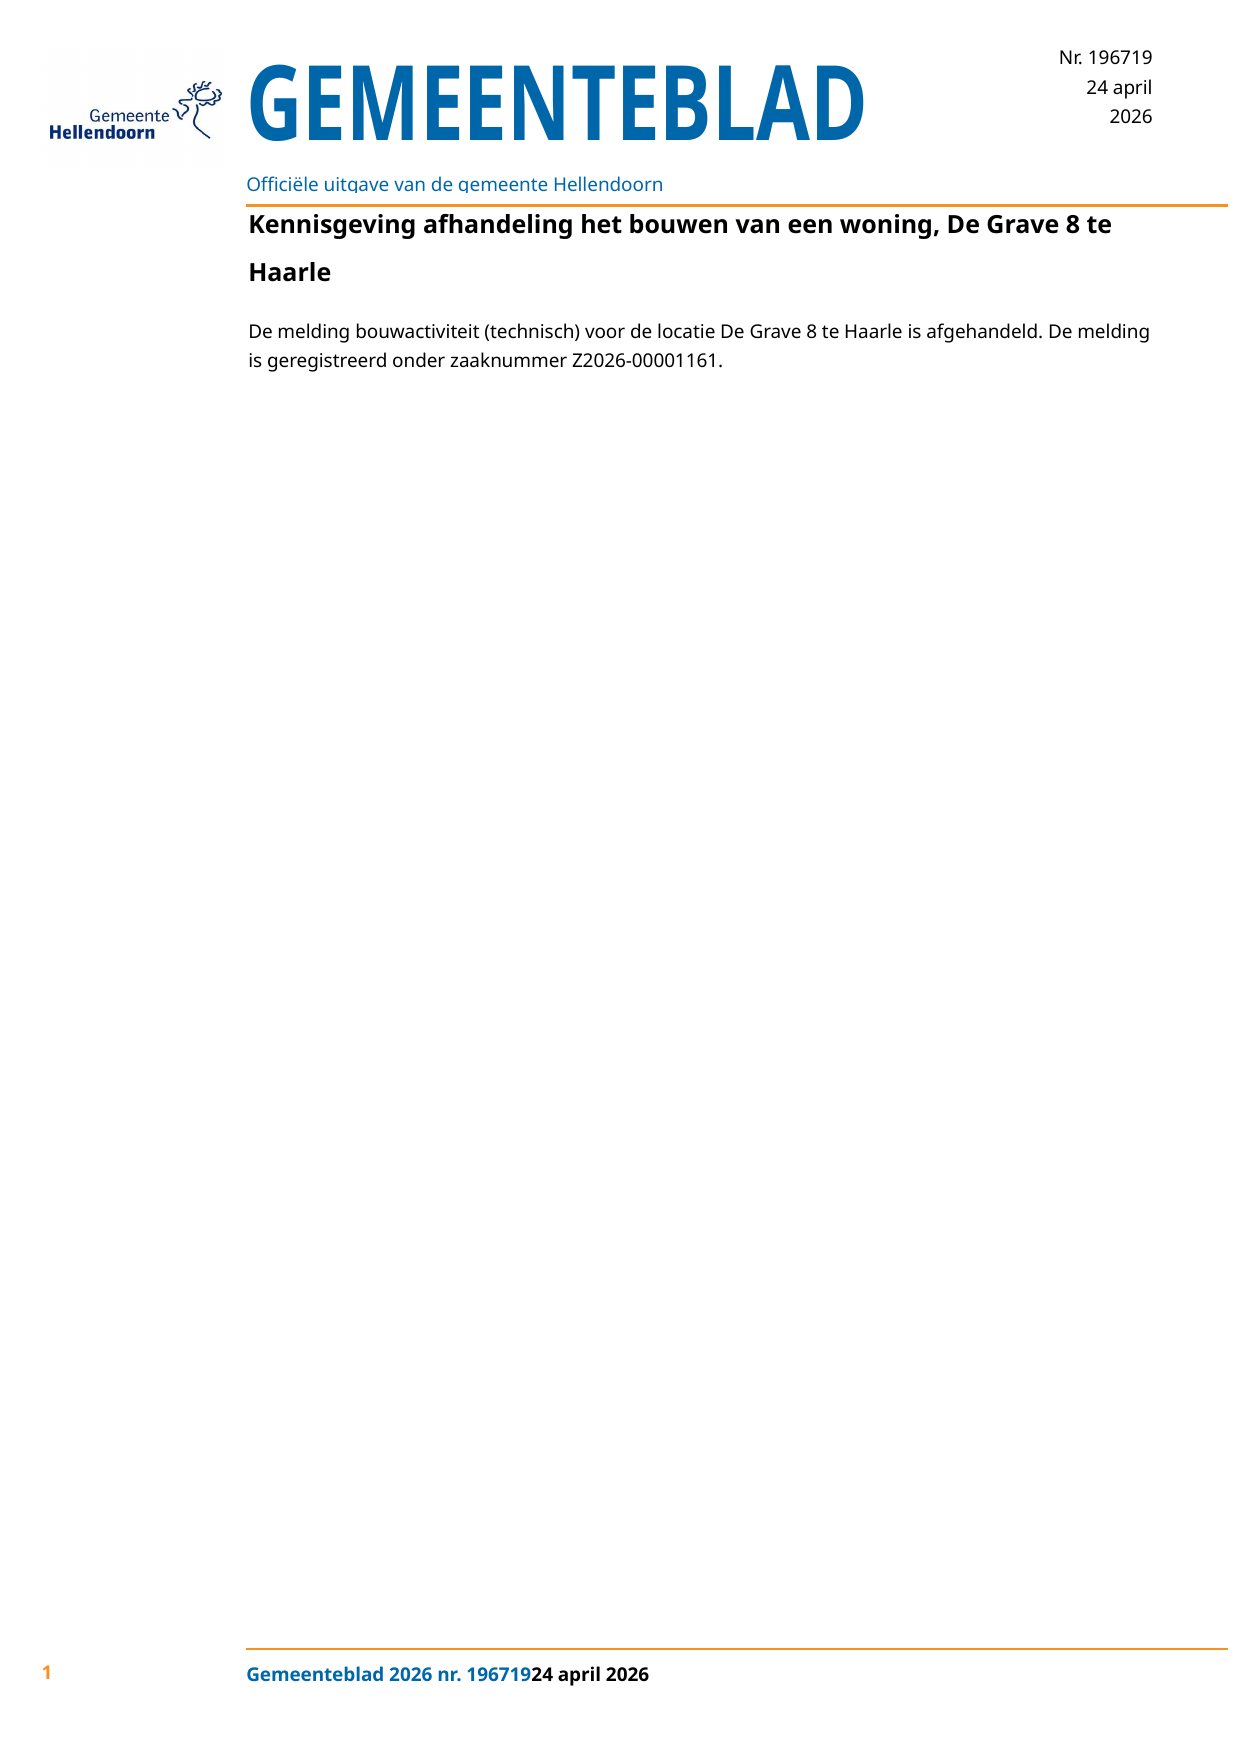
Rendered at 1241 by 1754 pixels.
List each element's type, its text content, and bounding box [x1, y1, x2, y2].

picture [41, 47, 231, 172]
text De melding bouwactiviteit (technisch) voor de locatie De Grave 8 te Haarle is afgehandeld. De melding is geregistreerd onder zaaknummer Z2026-00001161. [248, 318, 1152, 373]
text Kennisgeving afhandeling het bouwen van een woning, De Grave 8 te Haarle [248, 207, 1152, 288]
